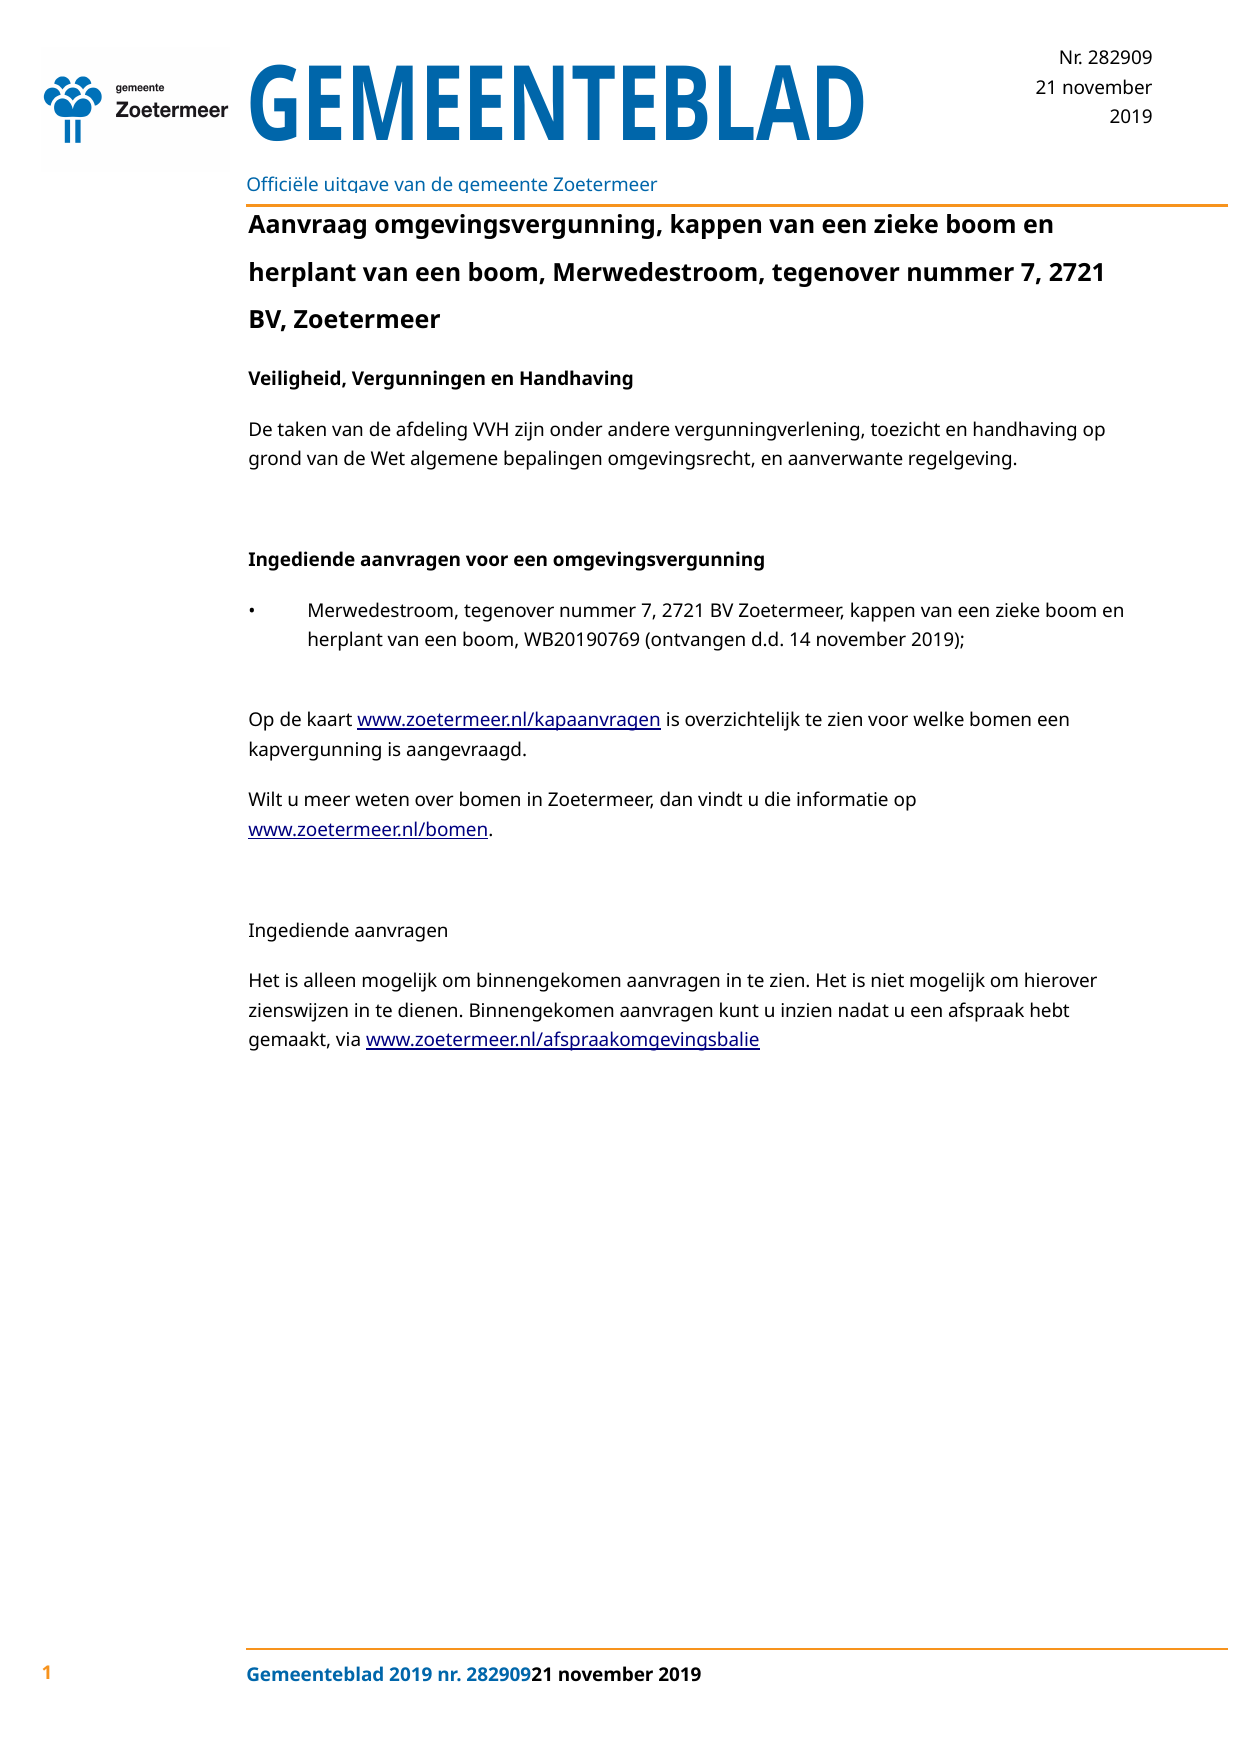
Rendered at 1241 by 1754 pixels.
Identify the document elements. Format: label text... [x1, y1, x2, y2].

text Ingediende aanvragen voor een omgevingsvergunning [248, 546, 1152, 572]
text Ingediende aanvragen [248, 917, 1152, 942]
text Het is alleen mogelijk om binnengekomen aanvragen in te zien. Het is niet mogelijk om hierover zienswijzen in te dienen. Binnengekomen aanvragen kunt u inzien nadat u een afspraak hebt gemaakt, via www.zoetermeer.nl/afspraakomgevingsbalie [248, 967, 1152, 1052]
text Op de kaart www.zoetermeer.nl/kapaanvragen is overzichtelijk te zien voor welke bomen een kapvergunning is aangevraagd. [248, 706, 1152, 762]
text De taken van de afdeling VVH zijn onder andere vergunningverlening, toezicht en handhaving op grond van de Wet algemene bepalingen omgevingsrecht, en aanverwante regelgeving. [248, 416, 1152, 471]
picture [41, 47, 231, 172]
text Veiligheid, Vergunningen en Handhaving [248, 366, 1152, 391]
text Aanvraag omgevingsvergunning, kappen van een zieke boom en herplant van een boom, Merwedestroom, tegenover nummer 7, 2721 BV, Zoetermeer [248, 207, 1152, 336]
list Merwedestroom, tegenover nummer 7, 2721 BV Zoetermeer, kappen van een zieke boom en herplant van een boom, WB20190769 (ontvangen d.d. 14 november 2019); [248, 597, 1152, 652]
text Wilt u meer weten over bomen in Zoetermeer, dan vindt u die informatie op www.zoetermeer.nl/bomen. [248, 786, 1152, 842]
